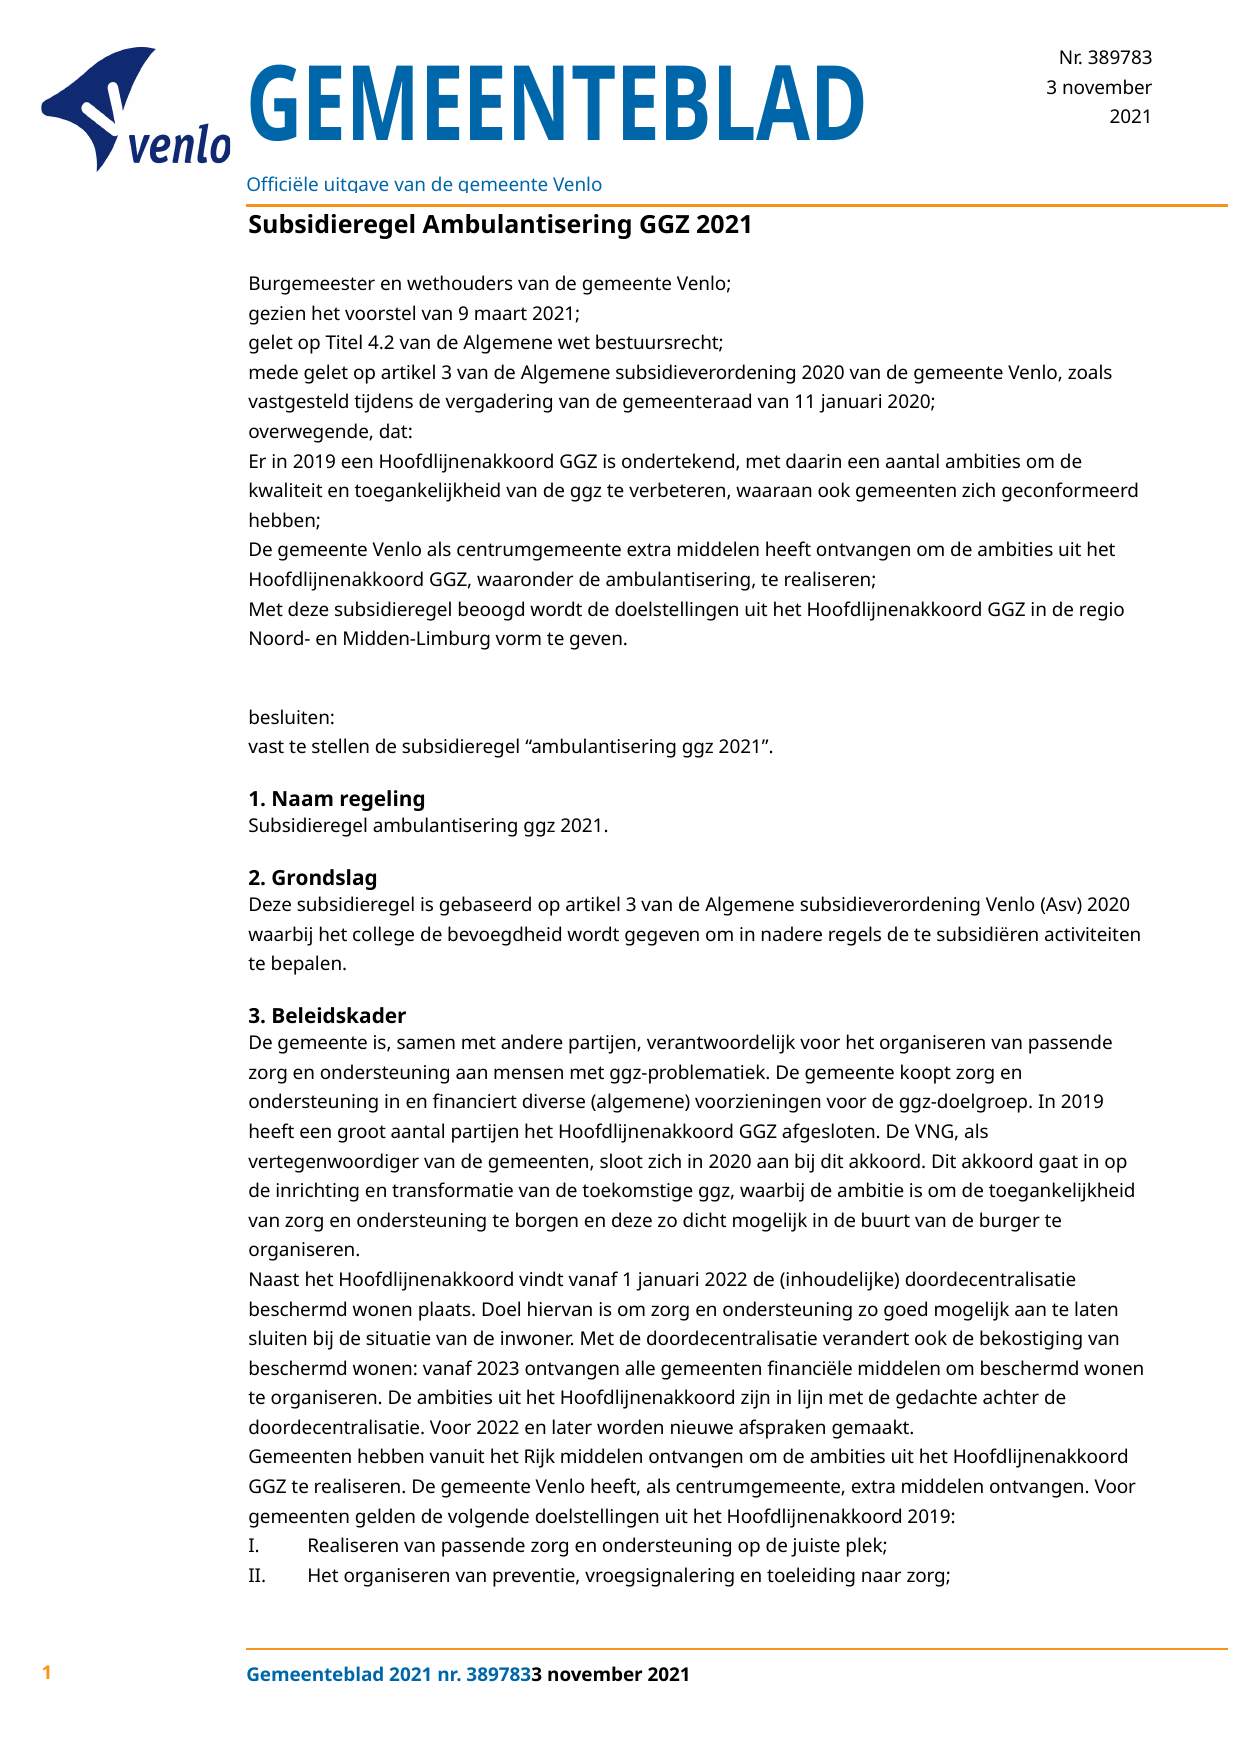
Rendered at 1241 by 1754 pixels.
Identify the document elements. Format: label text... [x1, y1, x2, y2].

text Deze subsidieregel is gebaseerd op artikel 3 van de Algemene subsidieverordening Venlo (Asv) 2020 waarbij het college de bevoegdheid wordt gegeven om in nadere regels de te subsidiëren activiteiten te bepalen. [248, 891, 1152, 976]
text gezien het voorstel van 9 maart 2021; [248, 300, 1152, 326]
text Gemeenten hebben vanuit het Rijk middelen ontvangen om de ambities uit het Hoofdlijnenakkoord GGZ te realiseren. De gemeente Venlo heeft, als centrumgemeente, extra middelen ontvangen. Voor gemeenten gelden de volgende doelstellingen uit het Hoofdlijnenakkoord 2019: [248, 1444, 1152, 1528]
list Realiseren van passende zorg en ondersteuning op de juiste plek; [248, 1532, 1152, 1558]
picture [41, 47, 231, 172]
text Burgemeester en wethouders van de gemeente Venlo; [248, 270, 1152, 296]
text Subsidieregel Ambulantisering GGZ 2021 [248, 207, 1152, 241]
text 2. Grondslag [248, 863, 1152, 891]
text gelet op Titel 4.2 van de Algemene wet bestuursrecht; [248, 329, 1152, 355]
list Het organiseren van preventie, vroegsignalering en toeleiding naar zorg; [248, 1562, 1152, 1588]
text Subsidieregel ambulantisering ggz 2021. [248, 813, 1152, 838]
text Naast het Hoofdlijnenakkoord vindt vanaf 1 januari 2022 de (inhoudelijke) doordecentralisatie beschermd wonen plaats. Doel hiervan is om zorg en ondersteuning zo goed mogelijk aan te laten sluiten bij de situatie van de inwoner. Met de doordecentralisatie verandert ook de bekostiging van beschermd wonen: vanaf 2023 ontvangen alle gemeenten financiële middelen om beschermd wonen te organiseren. De ambities uit het Hoofdlijnenakkoord zijn in lijn met de gedachte achter de doordecentralisatie. Voor 2022 en later worden nieuwe afspraken gemaakt. [248, 1266, 1152, 1440]
text vast te stellen de subsidieregel “ambulantisering ggz 2021”. [248, 734, 1152, 759]
text De gemeente is, samen met andere partijen, verantwoordelijk voor het organiseren van passende zorg en ondersteuning aan mensen met ggz-problematiek. De gemeente koopt zorg en ondersteuning in en financiert diverse (algemene) voorzieningen voor de ggz-doelgroep. In 2019 heeft een groot aantal partijen het Hoofdlijnenakkoord GGZ afgesloten. De VNG, als vertegenwoordiger van de gemeenten, sloot zich in 2020 aan bij dit akkoord. Dit akkoord gaat in op de inrichting en transformatie van de toekomstige ggz, waarbij de ambitie is om de toegankelijkheid van zorg en ondersteuning te borgen en deze zo dicht mogelijk in de buurt van de burger te organiseren. [248, 1029, 1152, 1262]
text mede gelet op artikel 3 van de Algemene subsidieverordening 2020 van de gemeente Venlo, zoals vastgesteld tijdens de vergadering van de gemeenteraad van 11 januari 2020; [248, 359, 1152, 414]
text overwegende, dat: [248, 418, 1152, 444]
text Er in 2019 een Hoofdlijnenakkoord GGZ is ondertekend, met daarin een aantal ambities om de kwaliteit en toegankelijkheid van de ggz te verbeteren, waaraan ook gemeenten zich geconformeerd hebben; [248, 448, 1152, 533]
text 1. Naam regeling [248, 784, 1152, 813]
text 3. Beleidskader [248, 1001, 1152, 1029]
text De gemeente Venlo als centrumgemeente extra middelen heeft ontvangen om de ambities uit het Hoofdlijnenakkoord GGZ, waaronder de ambulantisering, te realiseren; [248, 537, 1152, 592]
text besluiten: [248, 704, 1152, 730]
text Met deze subsidieregel beoogd wordt de doelstellingen uit het Hoofdlijnenakkoord GGZ in de regio Noord- en Midden-Limburg vorm te geven. [248, 596, 1152, 651]
